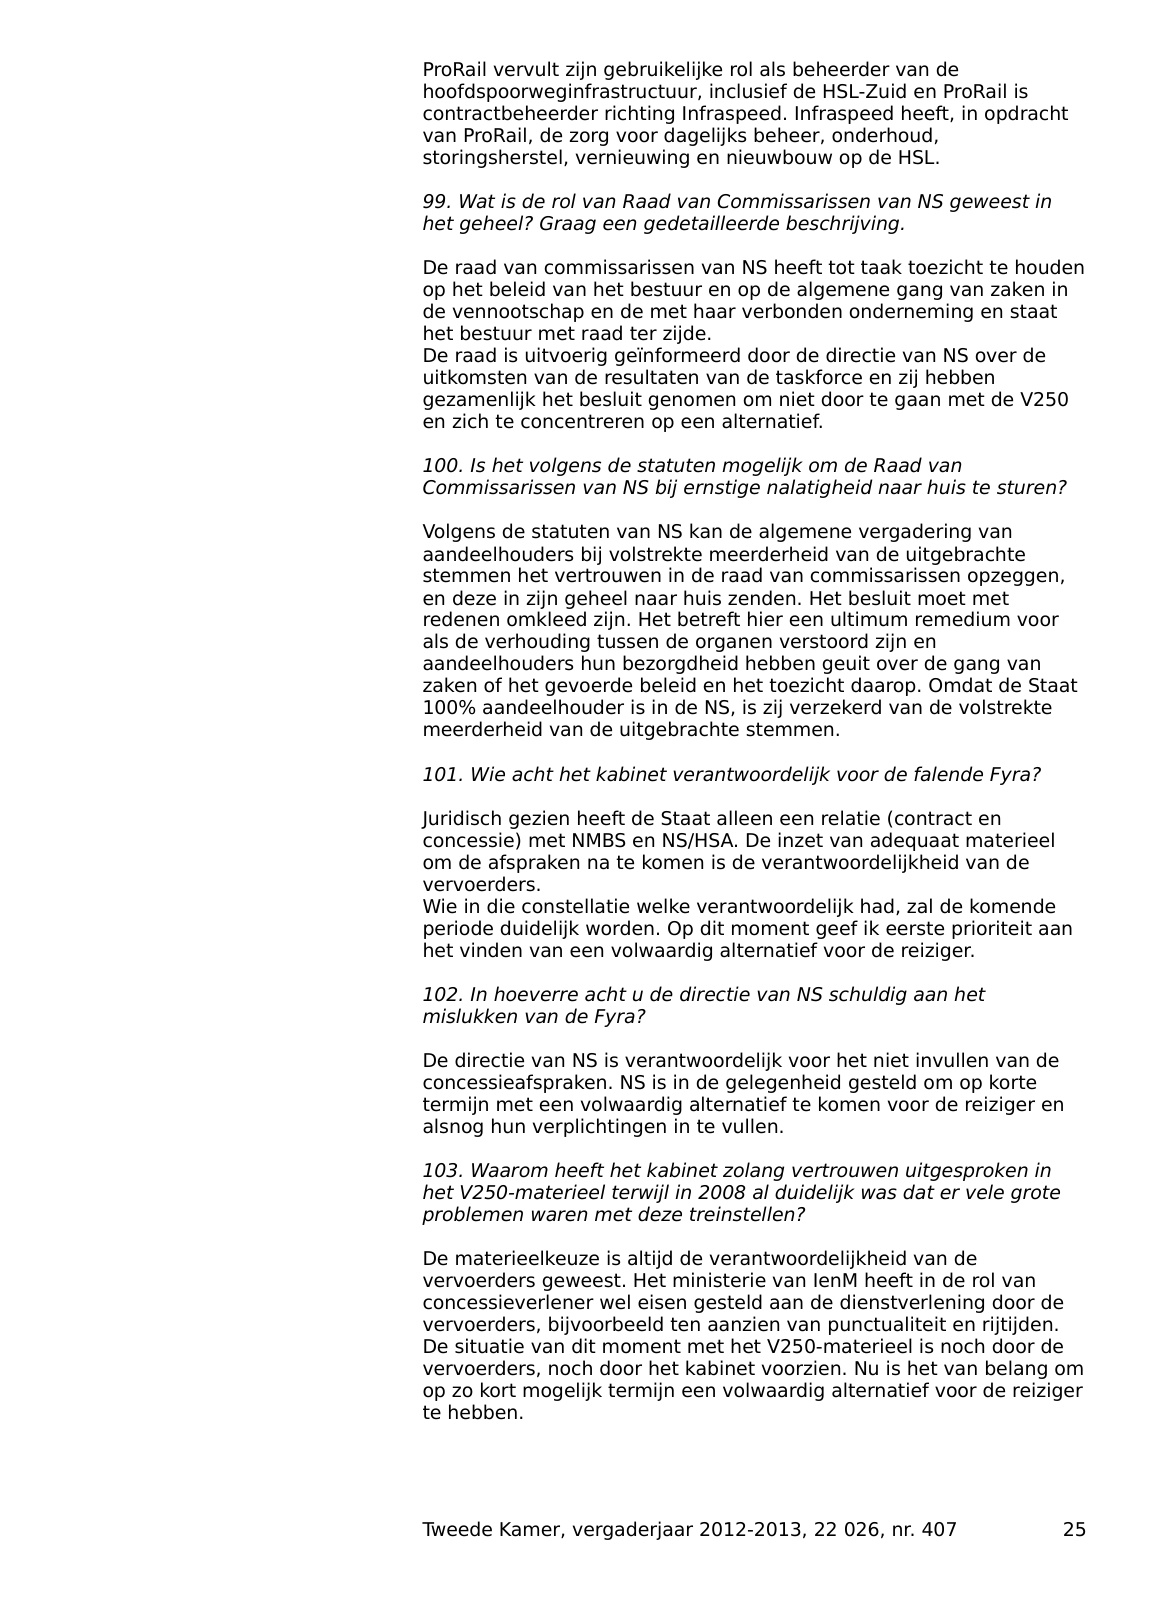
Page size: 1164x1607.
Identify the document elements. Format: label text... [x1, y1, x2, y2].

text Juridisch gezien heeft de Staat alleen een relatie (contract en concessie) met NMBS en NS/HSA. De inzet van adequaat materieel om de afspraken na te komen is de verantwoordelijkheid van de vervoerders. [422, 808, 1087, 896]
text ProRail vervult zijn gebruikelijke rol als beheerder van de hoofdspoorweginfrastructuur, inclusief de HSL-Zuid en ProRail is contractbeheerder richting Infraspeed. Infraspeed heeft, in opdracht van ProRail, de zorg voor dagelijks beheer, onderhoud, storingsherstel, vernieuwing en nieuwbouw op de HSL. [422, 59, 1087, 169]
text 102. In hoeverre acht u de directie van NS schuldig aan het mislukken van de Fyra? [422, 984, 1087, 1028]
text De raad is uitvoerig geïnformeerd door de directie van NS over de uitkomsten van de resultaten van de taskforce en zij hebben gezamenlijk het besluit genomen om niet door te gaan met de V250 en zich te concentreren op een alternatief. [422, 345, 1087, 433]
text 100. Is het volgens de statuten mogelijk om de Raad van Commissarissen van NS bij ernstige nalatigheid naar huis te sturen? [422, 455, 1087, 499]
text Wie in die constellatie welke verantwoordelijk had, zal de komende periode duidelijk worden. Op dit moment geef ik eerste prioriteit aan het vinden van een volwaardig alternatief voor de reiziger. [422, 896, 1087, 961]
text De materieelkeuze is altijd de verantwoordelijkheid van de vervoerders geweest. Het ministerie van IenM heeft in de rol van concessieverlener wel eisen gesteld aan de dienstverlening door de vervoerders, bijvoorbeeld ten aanzien van punctualiteit en rijtijden. De situatie van dit moment met het V250-materieel is noch door de vervoerders, noch door het kabinet voorzien. Nu is het van belang om op zo kort mogelijk termijn een volwaardig alternatief voor de reiziger te hebben. [422, 1248, 1087, 1424]
text Volgens de statuten van NS kan de algemene vergadering van aandeelhouders bij volstrekte meerderheid van de uitgebrachte stemmen het vertrouwen in de raad van commissarissen opzeggen, en deze in zijn geheel naar huis zenden. Het besluit moet met redenen omkleed zijn. Het betreft hier een ultimum remedium voor als de verhouding tussen de organen verstoord zijn en aandeelhouders hun bezorgdheid hebben geuit over de gang van zaken of het gevoerde beleid en het toezicht daarop. Omdat de Staat 100% aandeelhouder is in de NS, is zij verzekerd van de volstrekte meerderheid van de uitgebrachte stemmen. [422, 521, 1087, 741]
text De directie van NS is verantwoordelijk voor het niet invullen van de concessieafspraken. NS is in de gelegenheid gesteld om op korte termijn met een volwaardig alternatief te komen voor de reiziger en alsnog hun verplichtingen in te vullen. [422, 1050, 1087, 1138]
text 99. Wat is de rol van Raad van Commissarissen van NS geweest in het geheel? Graag een gedetailleerde beschrijving. [422, 191, 1087, 235]
text De raad van commissarissen van NS heeft tot taak toezicht te houden op het beleid van het bestuur en op de algemene gang van zaken in de vennootschap en de met haar verbonden onderneming en staat het bestuur met raad ter zijde. [422, 257, 1087, 345]
text 103. Waarom heeft het kabinet zolang vertrouwen uitgesproken in het V250-materieel terwijl in 2008 al duidelijk was dat er vele grote problemen waren met deze treinstellen? [422, 1160, 1087, 1226]
text 101. Wie acht het kabinet verantwoordelijk voor de falende Fyra? [422, 763, 1087, 785]
